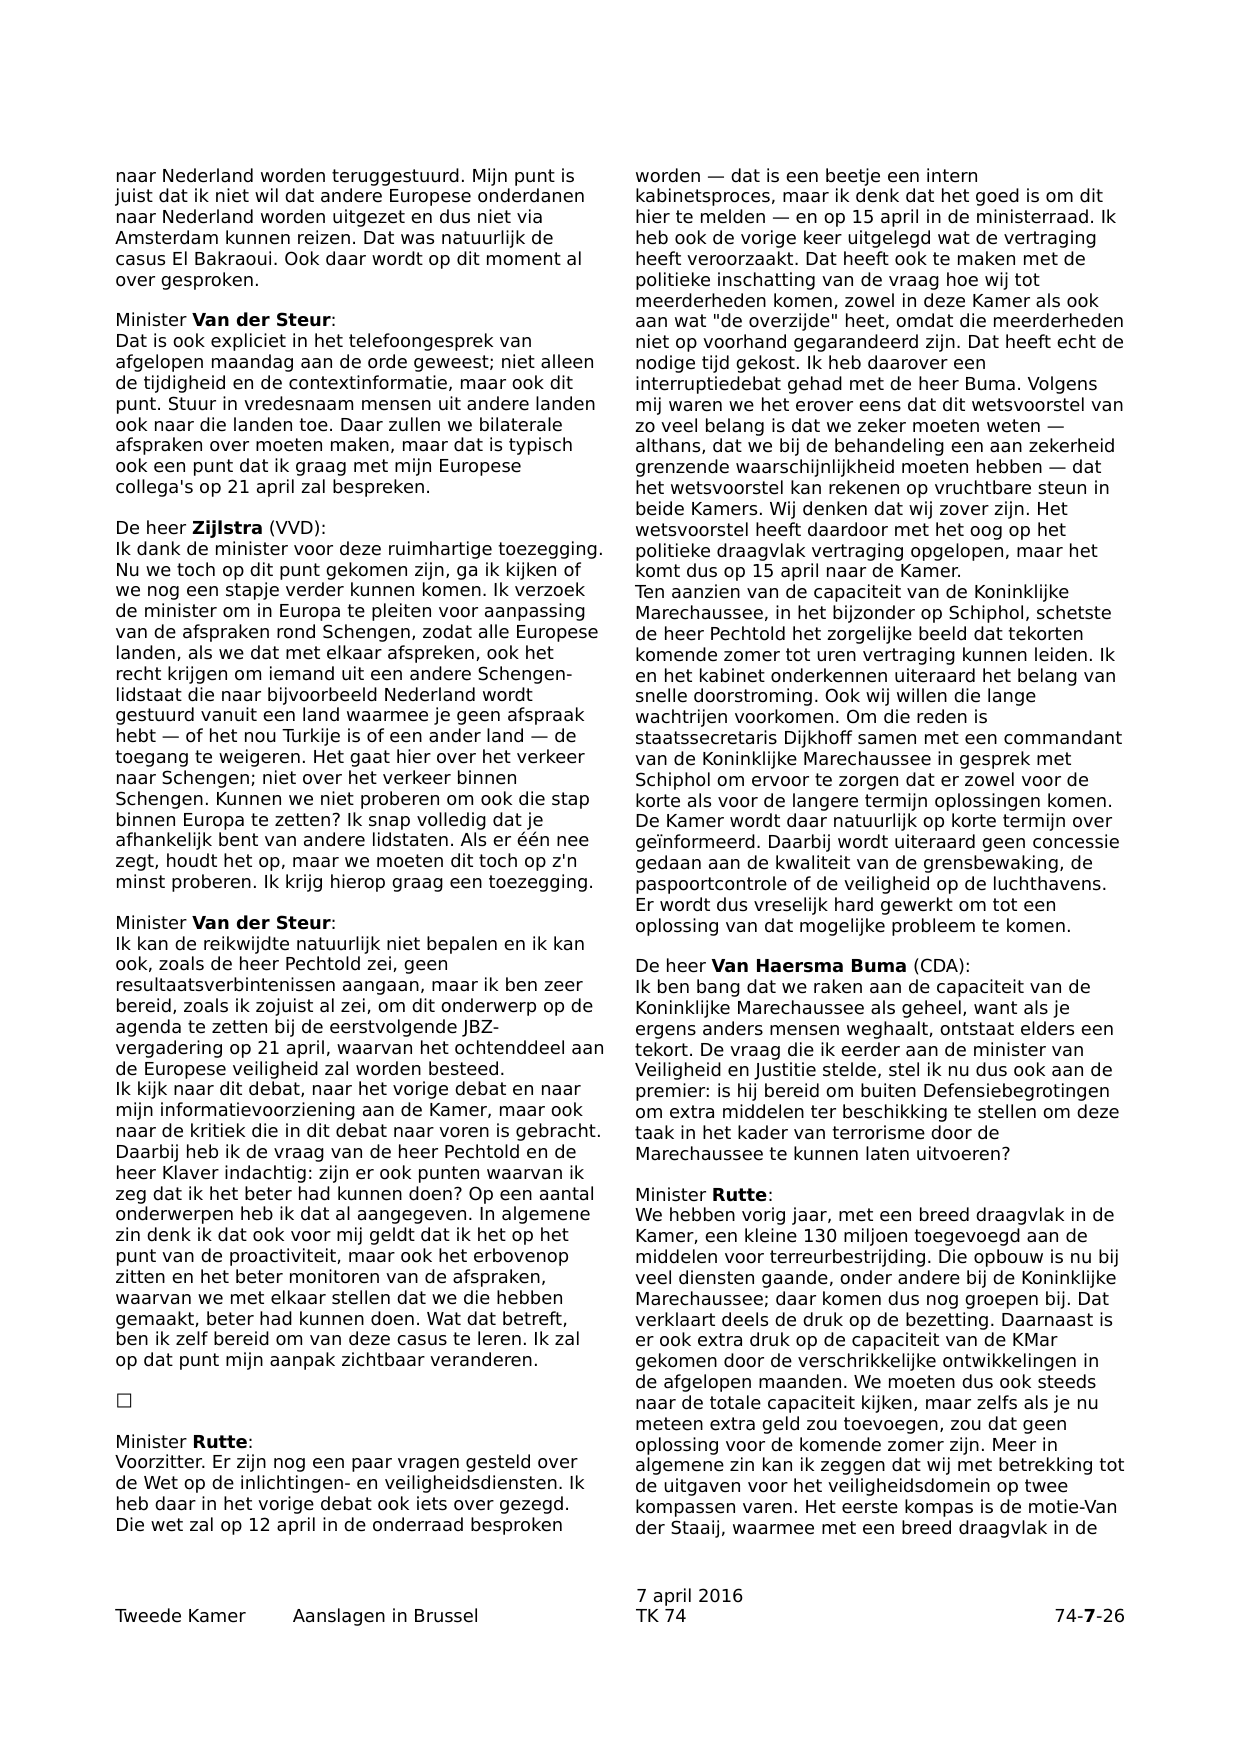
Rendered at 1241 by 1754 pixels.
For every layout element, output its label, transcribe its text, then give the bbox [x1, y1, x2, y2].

text worden — dat is een beetje een intern kabinetsproces, maar ik denk dat het goed is om dit hier te melden — en op 15 april in de ministerraad. Ik heb ook de vorige keer uitgelegd wat de vertraging heeft veroorzaakt. Dat heeft ook te maken met de politieke inschatting van de vraag hoe wij tot meerderheden komen, zowel in deze Kamer als ook aan wat "de overzijde" heet, omdat die meerderheden niet op voorhand gegarandeerd zijn. Dat heeft echt de nodige tijd gekost. Ik heb daarover een interruptiedebat gehad met de heer Buma. Volgens mij waren we het erover eens dat dit wetsvoorstel van zo veel belang is dat we zeker moeten weten — althans, dat we bij de behandeling een aan zekerheid grenzende waarschijnlijkheid moeten hebben — dat het wetsvoorstel kan rekenen op vruchtbare steun in beide Kamers. Wij denken dat wij zover zijn. Het wetsvoorstel heeft daardoor met het oog op het politieke draagvlak vertraging opgelopen, maar het komt dus op 15 april naar de Kamer. [635, 165, 1125, 582]
text Dat is ook expliciet in het telefoongesprek van afgelopen maandag aan de orde geweest; niet alleen de tijdigheid en de contextinformatie, maar ook dit punt. Stuur in vredesnaam mensen uit andere landen ook naar die landen toe. Daar zullen we bilaterale afspraken over moeten maken, maar dat is typisch ook een punt dat ik graag met mijn Europese collega's op 21 april zal bespreken. [115, 331, 605, 498]
text Minister Rutte: [115, 1432, 605, 1452]
text Ten aanzien van de capaciteit van de Koninklijke Marechaussee, in het bijzonder op Schiphol, schetste de heer Pechtold het zorgelijke beeld dat tekorten komende zomer tot uren vertraging kunnen leiden. Ik en het kabinet onderkennen uiteraard het belang van snelle doorstroming. Ook wij willen die lange wachtrijen voorkomen. Om die reden is staatssecretaris Dijkhoff samen met een commandant van de Koninklijke Marechaussee in gesprek met Schiphol om ervoor te zorgen dat er zowel voor de korte als voor de langere termijn oplossingen komen. De Kamer wordt daar natuurlijk op korte termijn over geïnformeerd. Daarbij wordt uiteraard geen concessie gedaan aan de kwaliteit van de grensbewaking, de paspoortcontrole of de veiligheid op de luchthavens. Er wordt dus vreselijk hard gewerkt om tot een oplossing van dat mogelijke probleem te komen. [635, 582, 1125, 936]
text ⬜ [115, 1391, 605, 1412]
text Ik ben bang dat we raken aan de capaciteit van de Koninklijke Marechaussee als geheel, want als je ergens anders mensen weghaalt, ontstaat elders een tekort. De vraag die ik eerder aan de minister van Veiligheid en Justitie stelde, stel ik nu dus ook aan de premier: is hij bereid om buiten Defensiebegrotingen om extra middelen ter beschikking te stellen om deze taak in het kader van terrorisme door de Marechaussee te kunnen laten uitvoeren? [635, 977, 1125, 1164]
text Ik kan de reikwijdte natuurlijk niet bepalen en ik kan ook, zoals de heer Pechtold zei, geen resultaatsverbintenissen aangaan, maar ik ben zeer bereid, zoals ik zojuist al zei, om dit onderwerp op de agenda te zetten bij de eerstvolgende JBZ-vergadering op 21 april, waarvan het ochtenddeel aan de Europese veiligheid zal worden besteed. [115, 933, 605, 1079]
text naar Nederland worden teruggestuurd. Mijn punt is juist dat ik niet wil dat andere Europese onderdanen naar Nederland worden uitgezet en dus niet via Amsterdam kunnen reizen. Dat was natuurlijk de casus El Bakraoui. Ook daar wordt op dit moment al over gesproken. [115, 165, 605, 290]
text Minister Van der Steur: [115, 310, 605, 331]
text Ik dank de minister voor deze ruimhartige toezegging. Nu we toch op dit punt gekomen zijn, ga ik kijken of we nog een stapje verder kunnen komen. Ik verzoek de minister om in Europa te pleiten voor aanpassing van de afspraken rond Schengen, zodat alle Europese landen, als we dat met elkaar afspreken, ook het recht krijgen om iemand uit een andere Schengen-lidstaat die naar bijvoorbeeld Nederland wordt gestuurd vanuit een land waarmee je geen afspraak hebt — of het nou Turkije is of een ander land — de toegang te weigeren. Het gaat hier over het verkeer naar Schengen; niet over het verkeer binnen Schengen. Kunnen we niet proberen om ook die stap binnen Europa te zetten? Ik snap volledig dat je afhankelijk bent van andere lidstaten. Als er één nee zegt, houdt het op, maar we moeten dit toch op z'n minst proberen. Ik krijg hierop graag een toezegging. [115, 538, 605, 893]
text Ik kijk naar dit debat, naar het vorige debat en naar mijn informatievoorziening aan de Kamer, maar ook naar de kritiek die in dit debat naar voren is gebracht. Daarbij heb ik de vraag van de heer Pechtold en de heer Klaver indachtig: zijn er ook punten waarvan ik zeg dat ik het beter had kunnen doen? Op een aantal onderwerpen heb ik dat al aangegeven. In algemene zin denk ik dat ook voor mij geldt dat ik het op het punt van de proactiviteit, maar ook het erbovenop zitten en het beter monitoren van de afspraken, waarvan we met elkaar stellen dat we die hebben gemaakt, beter had kunnen doen. Wat dat betreft, ben ik zelf bereid om van deze casus te leren. Ik zal op dat punt mijn aanpak zichtbaar veranderen. [115, 1079, 605, 1371]
text Minister Rutte: [635, 1184, 1125, 1205]
text We hebben vorig jaar, met een breed draagvlak in de Kamer, een kleine 130 miljoen toegevoegd aan de middelen voor terreurbestrijding. Die opbouw is nu bij veel diensten gaande, onder andere bij de Koninklijke Marechaussee; daar komen dus nog groepen bij. Dat verklaart deels de druk op de bezetting. Daarnaast is er ook extra druk op de capaciteit van de KMar gekomen door de verschrikkelijke ontwikkelingen in de afgelopen maanden. We moeten dus ook steeds naar de totale capaciteit kijken, maar zelfs als je nu meteen extra geld zou toevoegen, zou dat geen oplossing voor de komende zomer zijn. Meer in algemene zin kan ik zeggen dat wij met betrekking tot de uitgaven voor het veiligheidsdomein op twee kompassen varen. Het eerste kompas is de motie-Van der Staaij, waarmee met een breed draagvlak in de [635, 1205, 1125, 1538]
text Minister Van der Steur: [115, 913, 605, 933]
text Voorzitter. Er zijn nog een paar vragen gesteld over de Wet op de inlichtingen- en veiligheidsdiensten. Ik heb daar in het vorige debat ook iets over gezegd. Die wet zal op 12 april in de onderraad besproken [115, 1452, 605, 1536]
text De heer Van Haersma Buma (CDA): [635, 956, 1125, 977]
text De heer Zijlstra (VVD): [115, 518, 605, 538]
